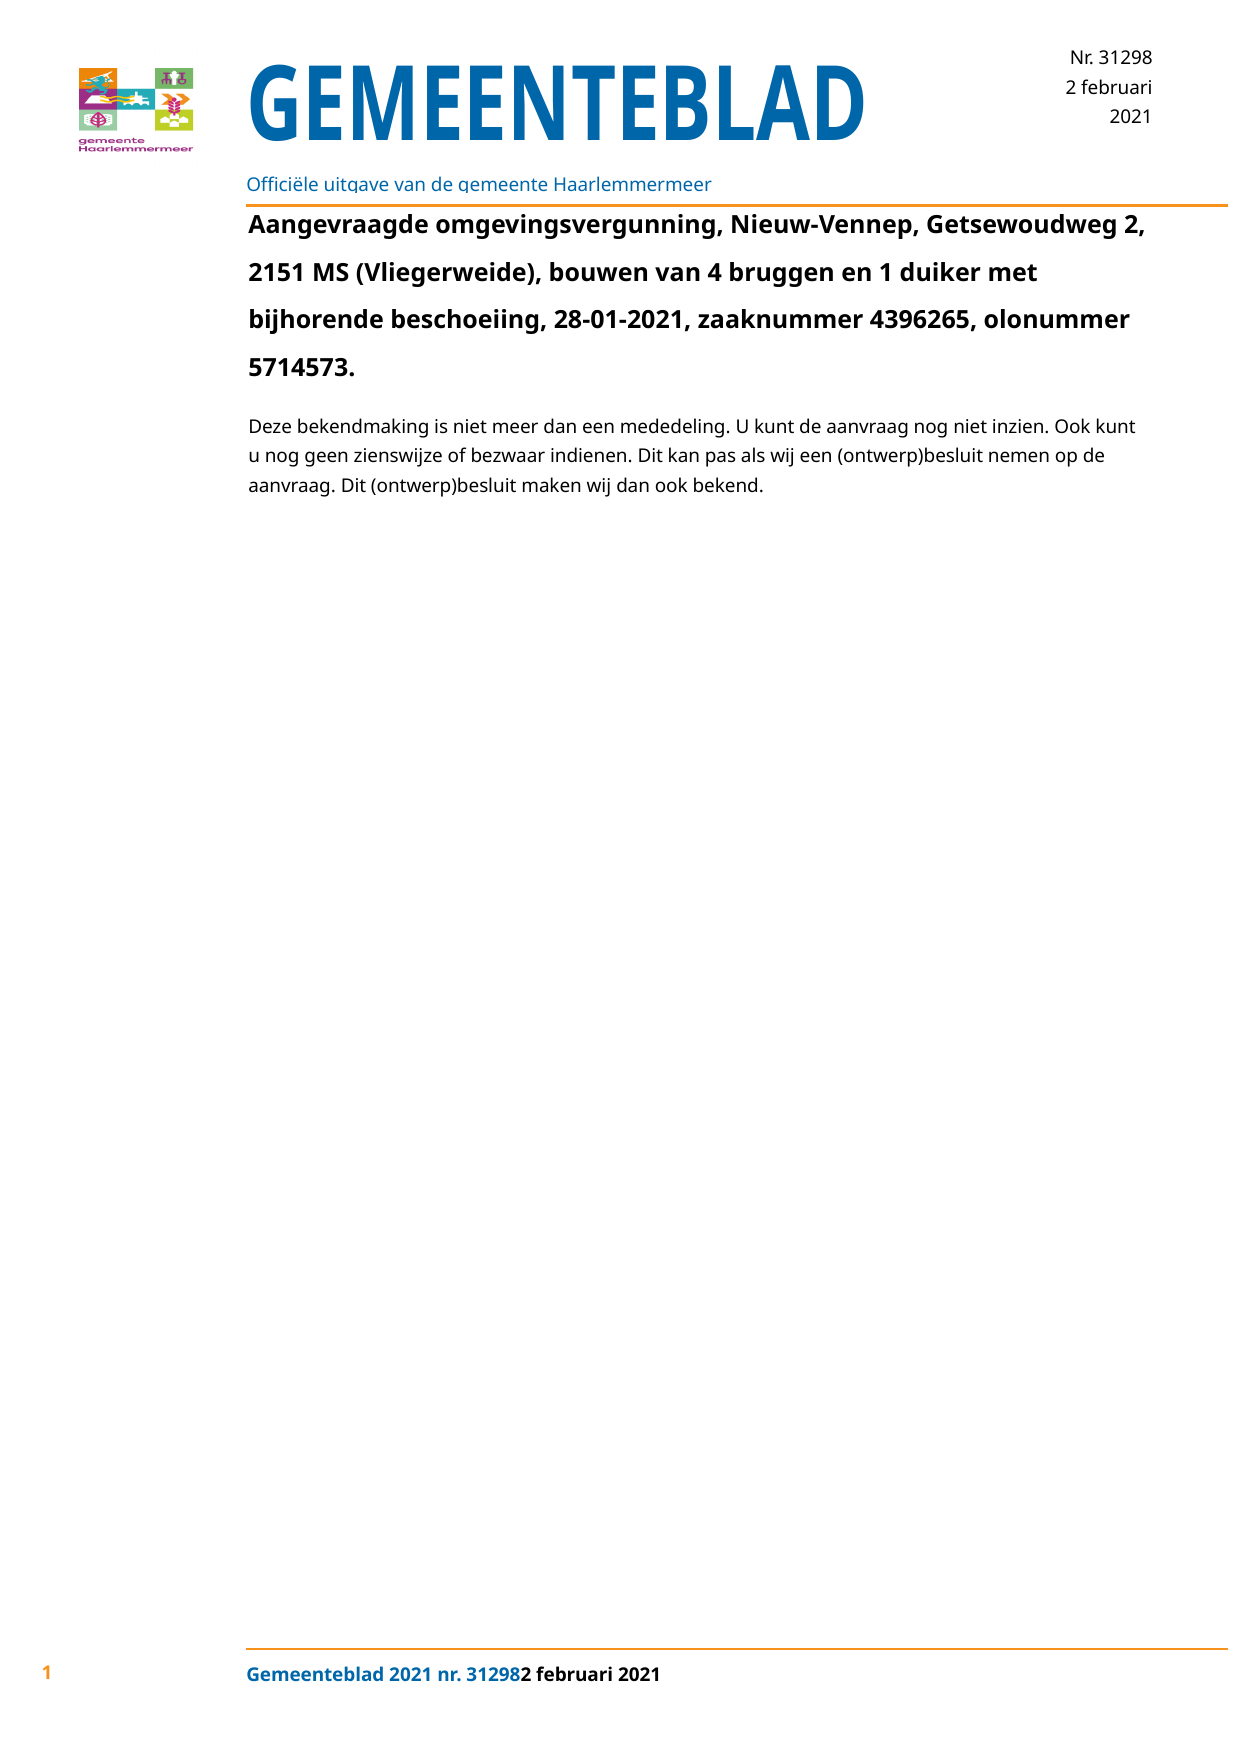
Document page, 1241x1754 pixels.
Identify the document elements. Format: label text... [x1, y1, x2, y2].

text Deze bekendmaking is niet meer dan een mededeling. U kunt de aanvraag nog niet inzien. Ook kunt u nog geen zienswijze of bezwaar indienen. Dit kan pas als wij een (ontwerp)besluit nemen op de aanvraag. Dit (ontwerp)besluit maken wij dan ook bekend. [248, 413, 1152, 498]
picture [41, 47, 231, 172]
text Aangevraagde omgevingsvergunning, Nieuw-Vennep, Getsewoudweg 2, 2151 MS (Vliegerweide), bouwen van 4 bruggen en 1 duiker met bijhorende beschoeiing, 28-01-2021, zaaknummer 4396265, olonummer 5714573. [248, 207, 1152, 384]
